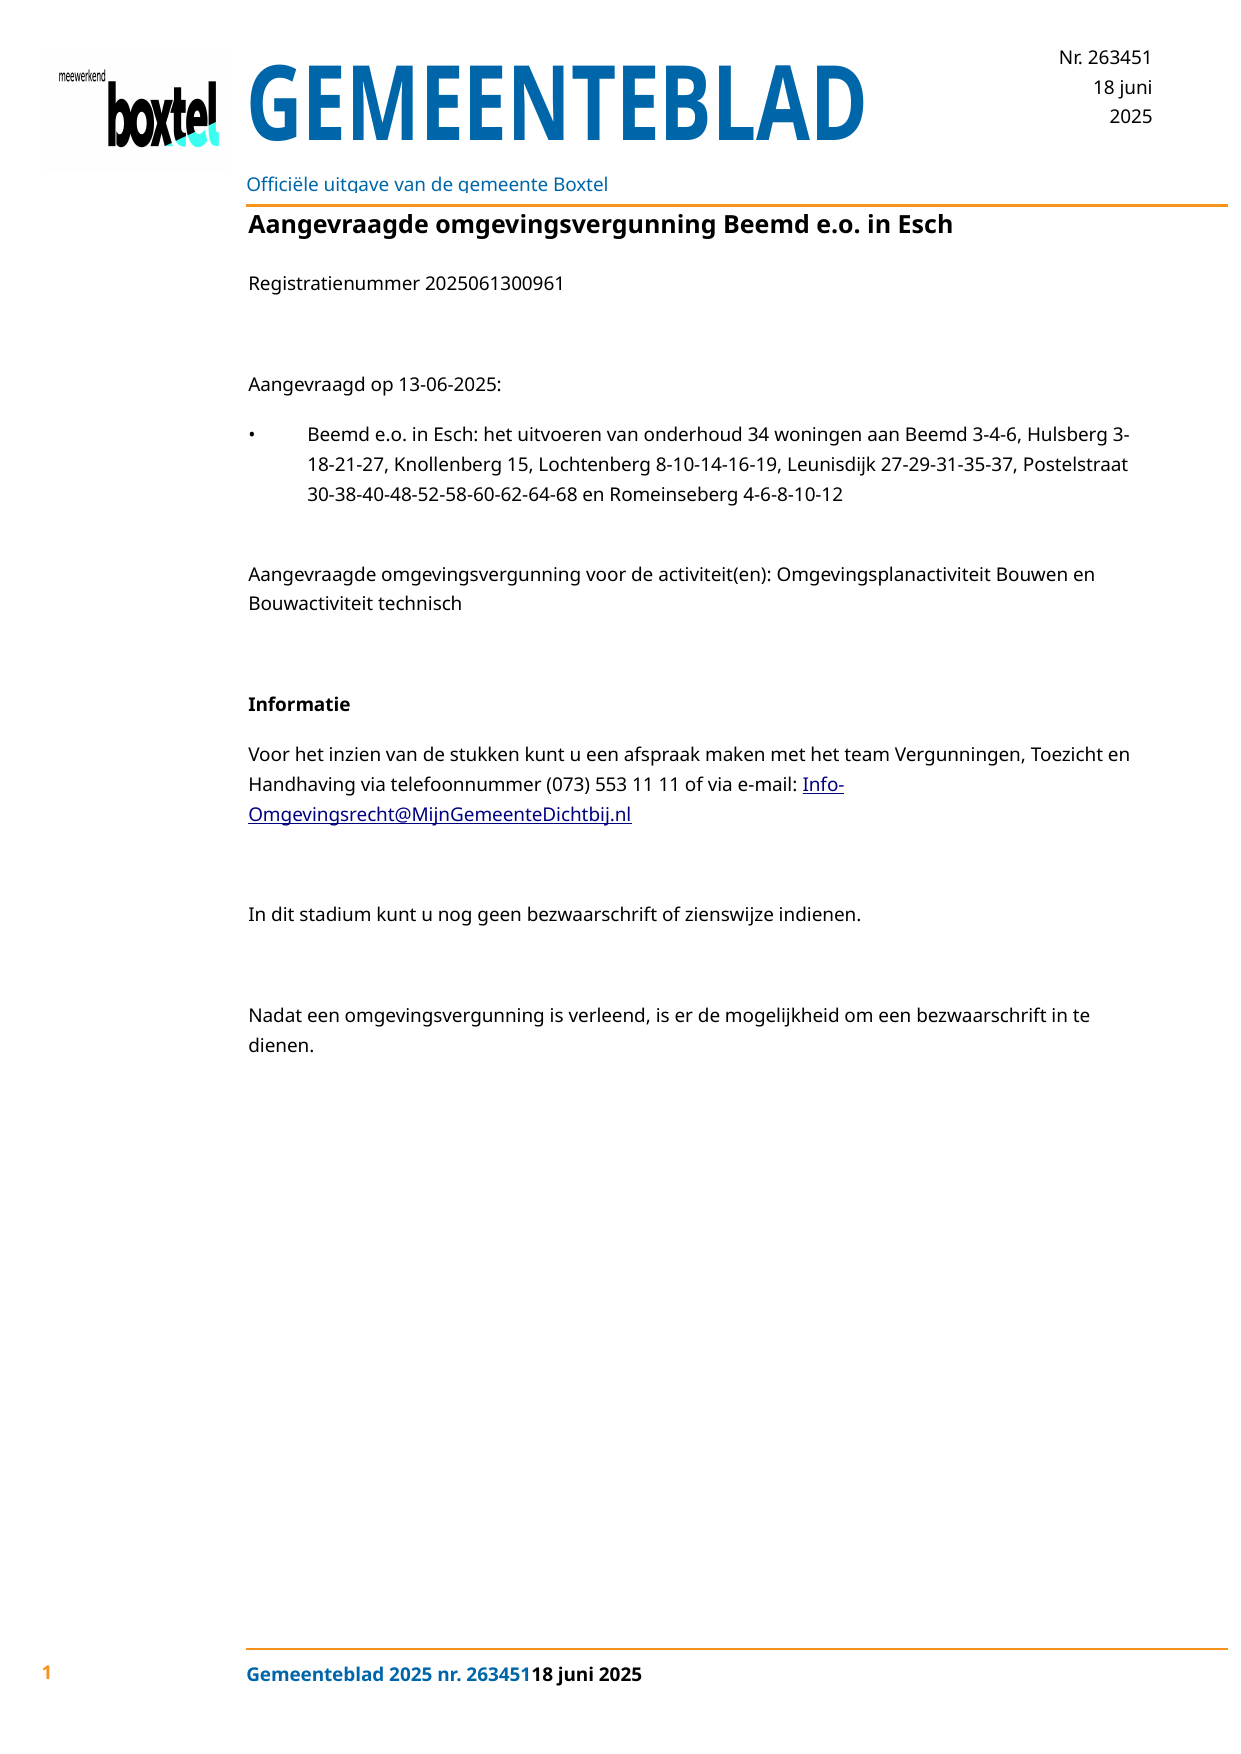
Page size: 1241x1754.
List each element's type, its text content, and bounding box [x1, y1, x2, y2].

text Voor het inzien van de stukken kunt u een afspraak maken met het team Vergunningen, Toezicht en Handhaving via telefoonnummer (073) 553 11 11 of via e-mail: Info-Omgevingsrecht@MijnGemeenteDichtbij.nl [248, 742, 1152, 826]
text In dit stadium kunt u nog geen bezwaarschrift of zienswijze indienen. [248, 902, 1152, 927]
list Beemd e.o. in Esch: het uitvoeren van onderhoud 34 woningen aan Beemd 3-4-6, Hulsberg 3-18-21-27, Knollenberg 15, Lochtenberg 8-10-14-16-19, Leunisdijk 27-29-31-35-37, Postelstraat 30-38-40-48-52-58-60-62-64-68 en Romeinseberg 4-6-8-10-12 [248, 422, 1152, 506]
text Nadat een omgevingsvergunning is verleend, is er de mogelijkheid om een bezwaarschrift in te dienen. [248, 1002, 1152, 1058]
picture [41, 47, 231, 172]
text Informatie [248, 691, 1152, 717]
text Aangevraagde omgevingsvergunning voor de activiteit(en): Omgevingsplanactiviteit Bouwen en Bouwactiviteit technisch [248, 561, 1152, 616]
text Aangevraagde omgevingsvergunning Beemd e.o. in Esch [248, 207, 1152, 241]
text Aangevraagd op 13-06-2025: [248, 371, 1152, 397]
text Registratienummer 2025061300961 [248, 270, 1152, 296]
